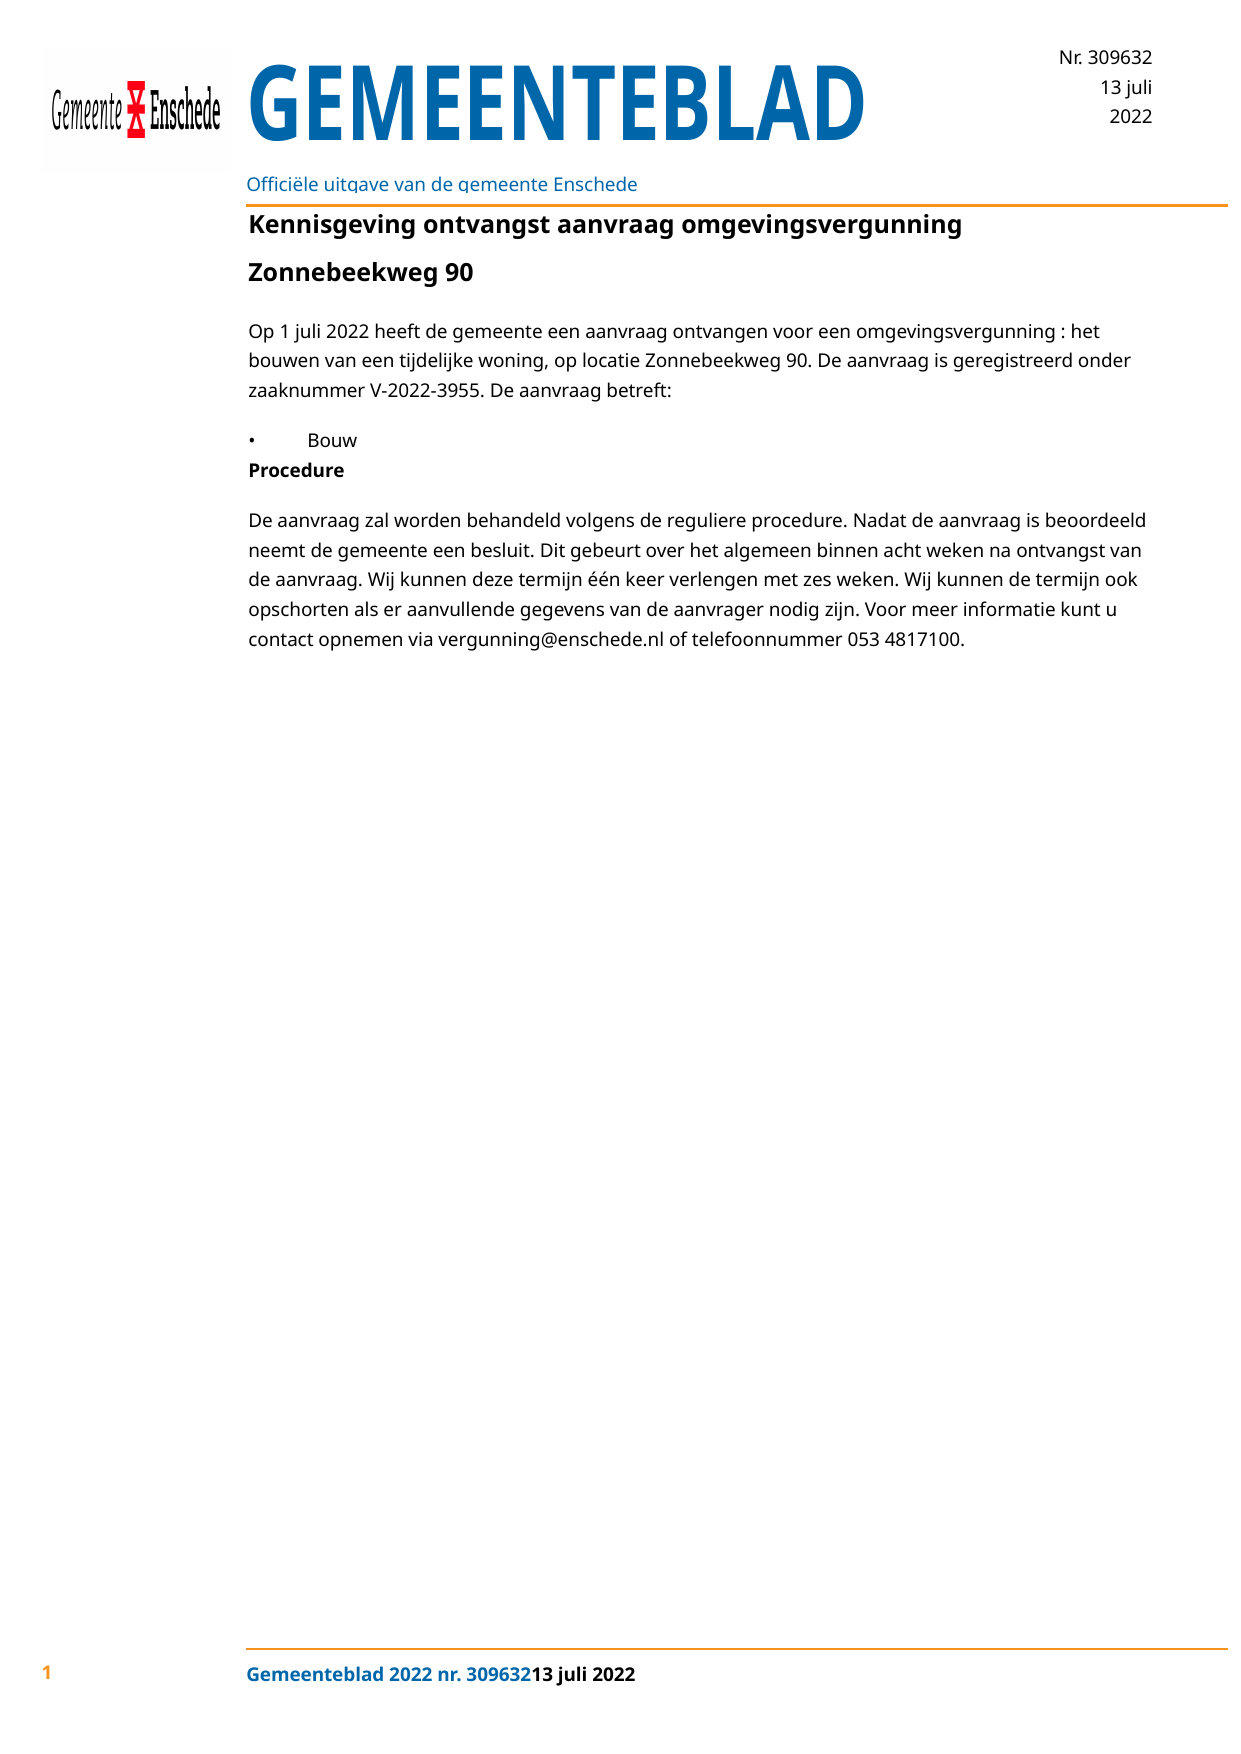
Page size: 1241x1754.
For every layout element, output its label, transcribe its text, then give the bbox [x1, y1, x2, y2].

text Op 1 juli 2022 heeft de gemeente een aanvraag ontvangen voor een omgevingsvergunning : het bouwen van een tijdelijke woning, op locatie Zonnebeekweg 90. De aanvraag is geregistreerd onder zaaknummer V-2022-3955. De aanvraag betreft: [248, 318, 1152, 403]
text Kennisgeving ontvangst aanvraag omgevingsvergunning Zonnebeekweg 90 [248, 207, 1152, 288]
text De aanvraag zal worden behandeld volgens de reguliere procedure. Nadat de aanvraag is beoordeeld neemt de gemeente een besluit. Dit gebeurt over het algemeen binnen acht weken na ontvangst van de aanvraag. Wij kunnen deze termijn één keer verlengen met zes weken. Wij kunnen de termijn ook opschorten als er aanvullende gegevens van de aanvrager nodig zijn. Voor meer informatie kunt u contact opnemen via vergunning@enschede.nl of telefoonnummer 053 4817100. [248, 507, 1152, 652]
picture [41, 47, 231, 172]
text Procedure [248, 457, 1152, 483]
list Bouw [248, 427, 1152, 453]
